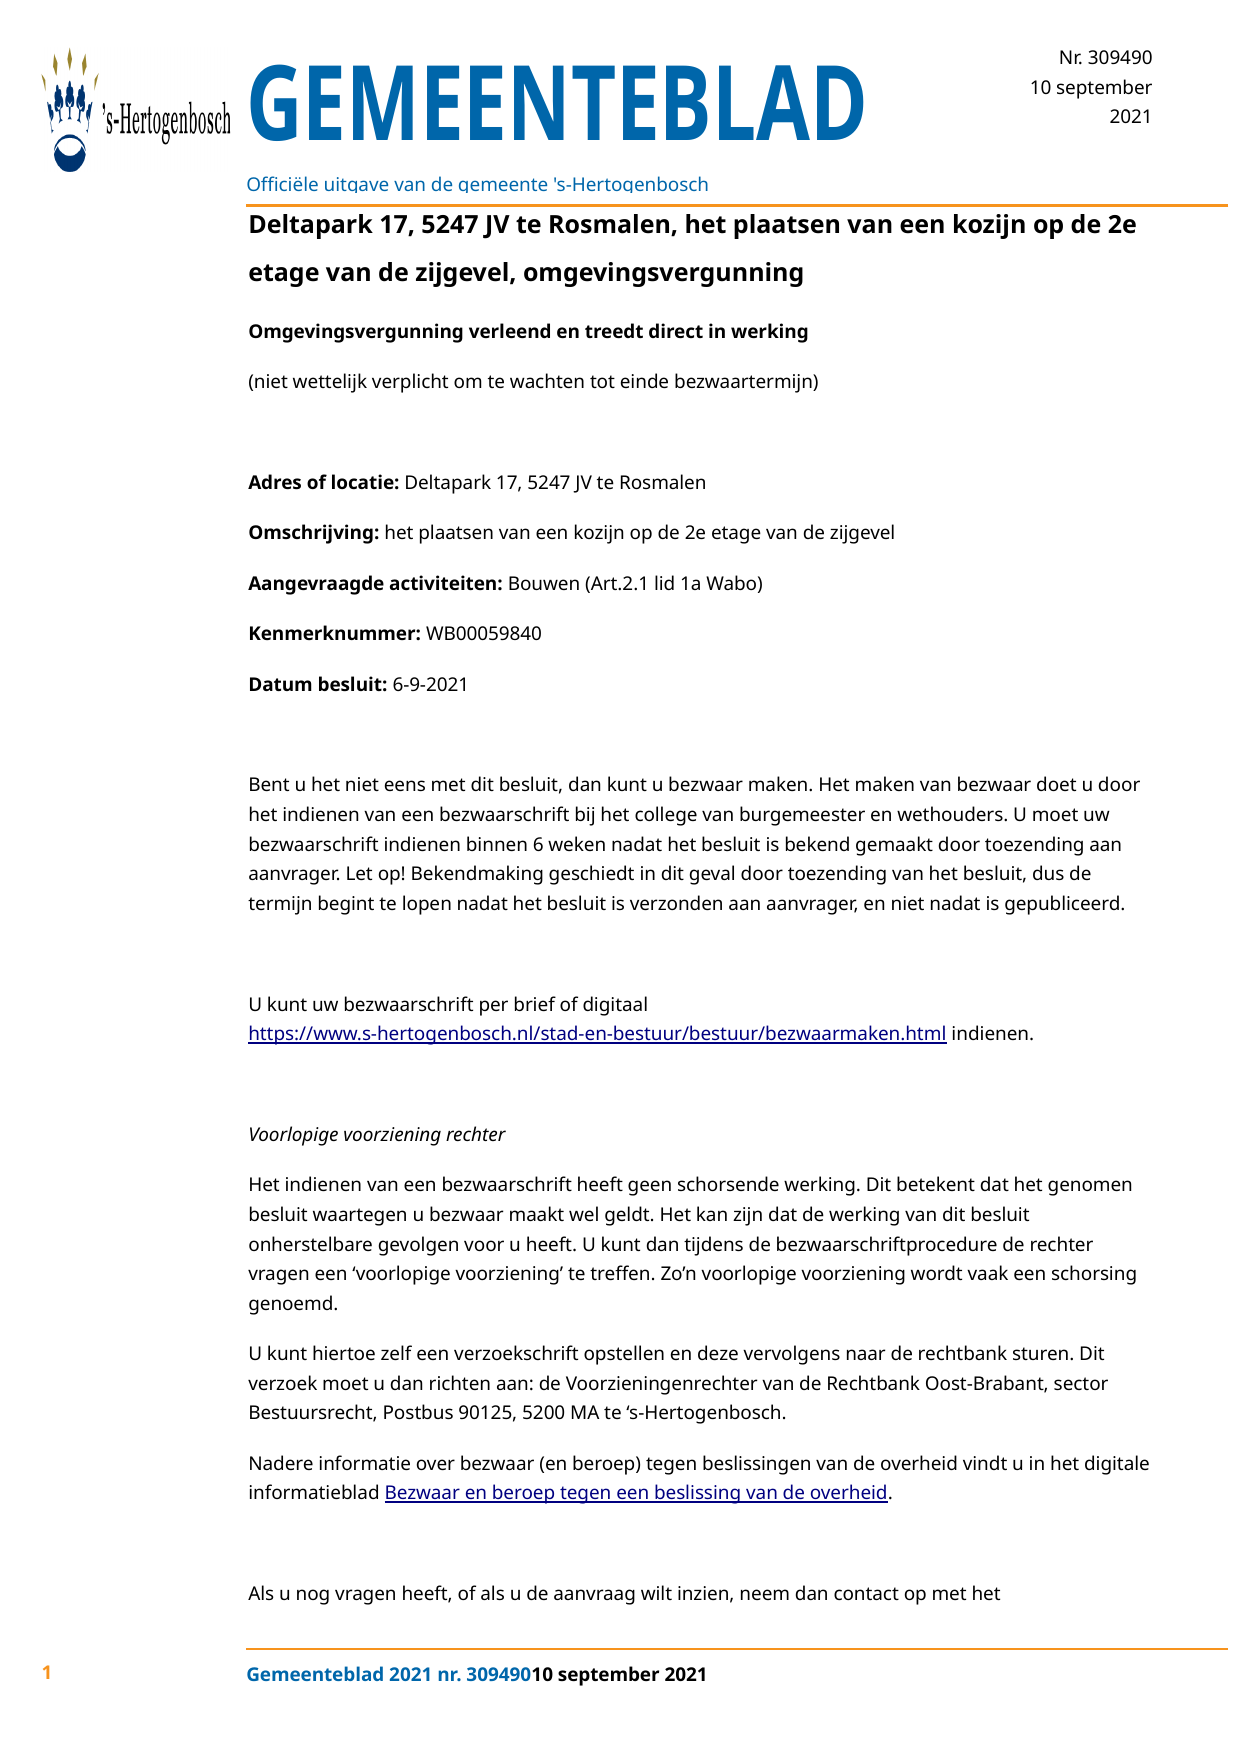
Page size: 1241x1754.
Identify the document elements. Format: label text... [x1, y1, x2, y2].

text U kunt hiertoe zelf een verzoekschrift opstellen en deze vervolgens naar de rechtbank sturen. Dit verzoek moet u dan richten aan: de Voorzieningenrechter van de Rechtbank Oost-Brabant, sector Bestuursrecht, Postbus 90125, 5200 MA te ‘s-Hertogenbosch. [248, 1340, 1152, 1425]
text Als u nog vragen heeft, of als u de aanvraag wilt inzien, neem dan contact op met het [248, 1580, 1152, 1606]
text Aangevraagde activiteiten: Bouwen (Art.2.1 lid 1a Wabo) [248, 570, 1152, 596]
text Datum besluit: 6-9-2021 [248, 671, 1152, 697]
text Deltapark 17, 5247 JV te Rosmalen, het plaatsen van een kozijn op de 2e etage van de zijgevel, omgevingsvergunning [248, 207, 1152, 288]
text Kenmerknummer: WB00059840 [248, 620, 1152, 646]
text Bent u het niet eens met dit besluit, dan kunt u bezwaar maken. Het maken van bezwaar doet u door het indienen van een bezwaarschrift bij het college van burgemeester en wethouders. U moet uw bezwaarschrift indienen binnen 6 weken nadat het besluit is bekend gemaakt door toezending aan aanvrager. Let op! Bekendmaking geschiedt in dit geval door toezending van het besluit, dus de termijn begint te lopen nadat het besluit is verzonden aan aanvrager, en niet nadat is gepubliceerd. [248, 772, 1152, 916]
text Voorlopige voorziening rechter [248, 1121, 1152, 1147]
text Omschrijving: het plaatsen van een kozijn op de 2e etage van de zijgevel [248, 519, 1152, 545]
text Nadere informatie over bezwaar (en beroep) tegen beslissingen van de overheid vindt u in het digitale informatieblad Bezwaar en beroep tegen een beslissing van de overheid. [248, 1450, 1152, 1505]
text Adres of locatie: Deltapark 17, 5247 JV te Rosmalen [248, 469, 1152, 495]
text U kunt uw bezwaarschrift per brief of digitaal https://www.s-hertogenbosch.nl/stad-en-bestuur/bestuur/bezwaarmaken.html indienen. [248, 991, 1152, 1046]
text Het indienen van een bezwaarschrift heeft geen schorsende werking. Dit betekent dat het genomen besluit waartegen u bezwaar maakt wel geldt. Het kan zijn dat de werking van dit besluit onherstelbare gevolgen voor u heeft. U kunt dan tijdens de bezwaarschriftprocedure de rechter vragen een ‘voorlopige voorziening’ te treffen. Zo’n voorlopige voorziening wordt vaak een schorsing genoemd. [248, 1172, 1152, 1316]
picture [41, 47, 231, 172]
text Omgevingsvergunning verleend en treedt direct in werking [248, 318, 1152, 344]
text (niet wettelijk verplicht om te wachten tot einde bezwaartermijn) [248, 368, 1152, 394]
